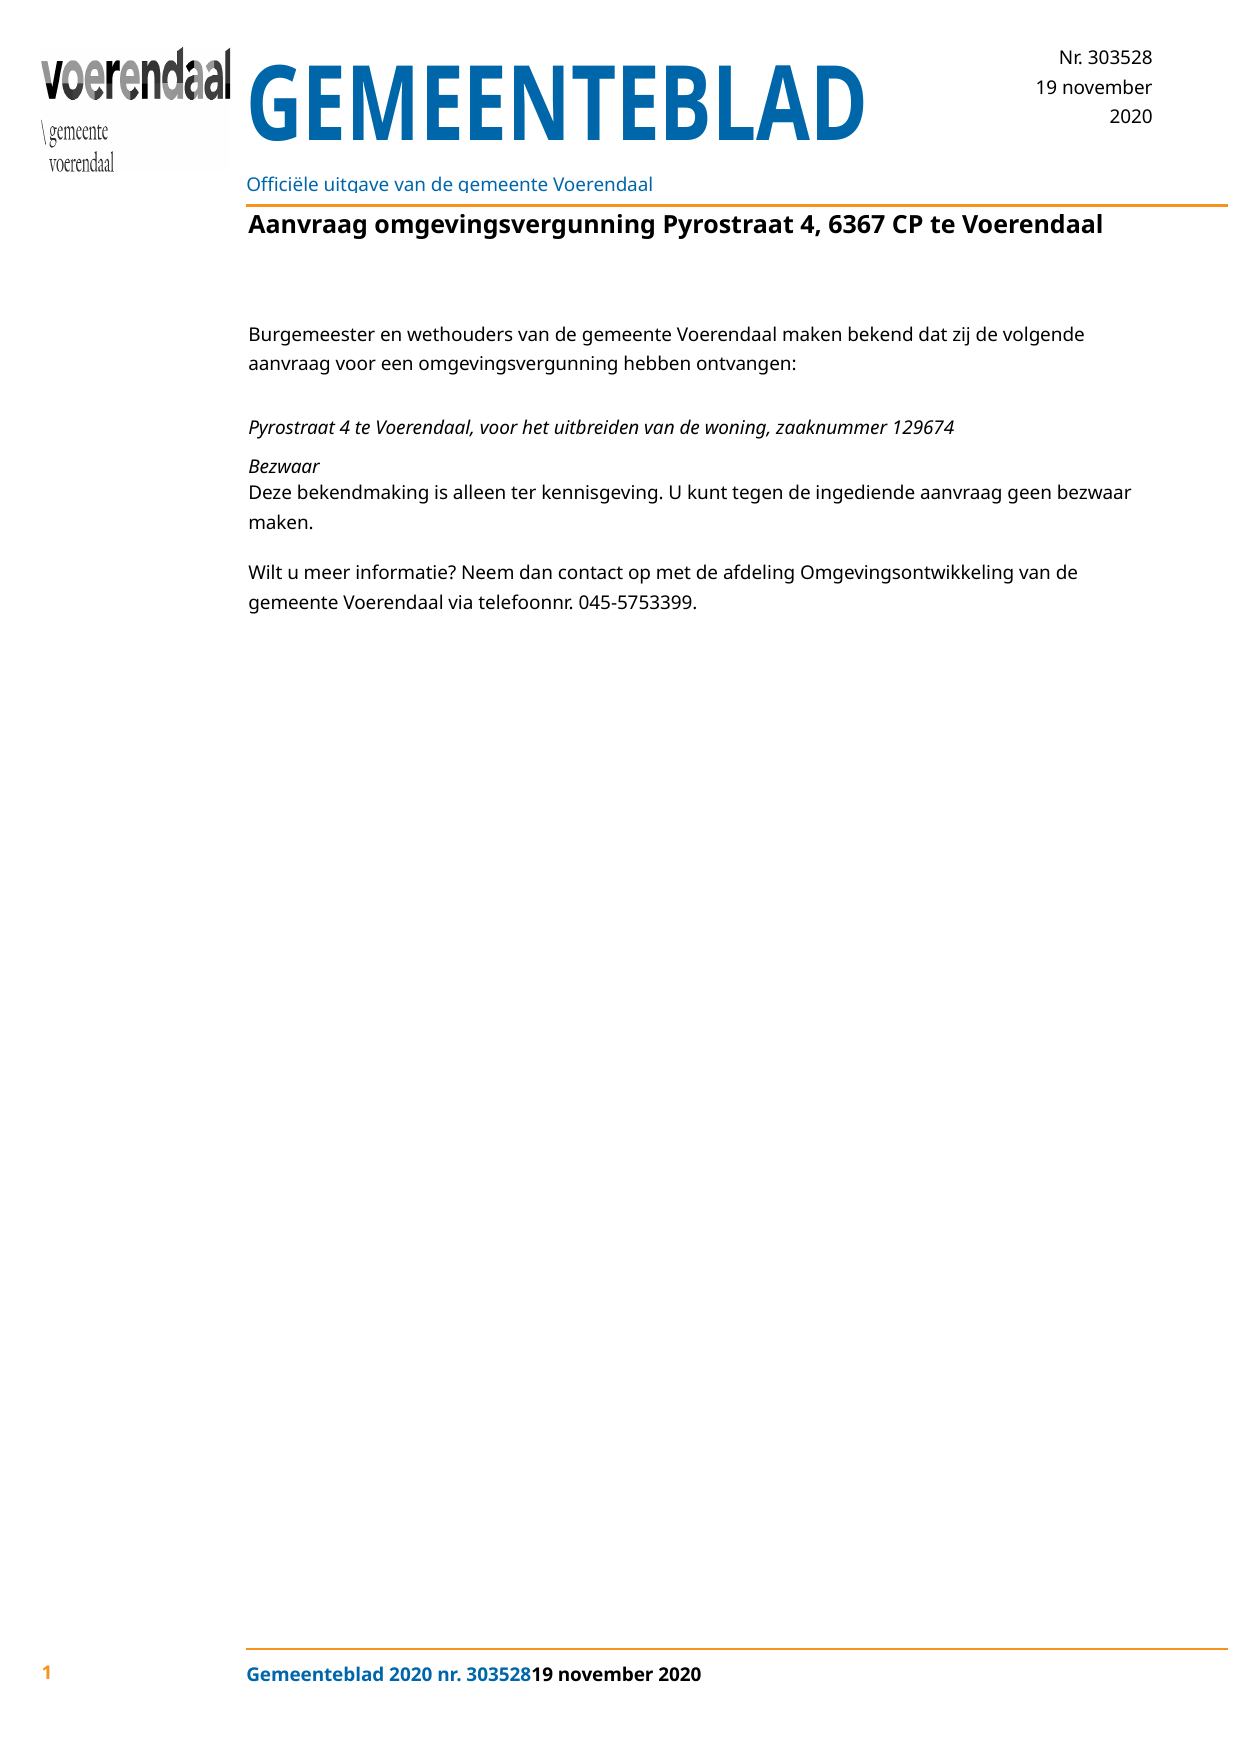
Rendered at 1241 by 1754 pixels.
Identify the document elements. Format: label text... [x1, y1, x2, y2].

text Burgemeester en wethouders van de gemeente Voerendaal maken bekend dat zij de volgende aanvraag voor een omgevingsvergunning hebben ontvangen: [248, 321, 1152, 376]
picture [41, 47, 231, 172]
text Deze bekendmaking is alleen ter kennisgeving. U kunt tegen de ingediende aanvraag geen bezwaar maken. [248, 479, 1152, 534]
text Aanvraag omgevingsvergunning Pyrostraat 4, 6367 CP te Voerendaal [248, 207, 1152, 241]
text Pyrostraat 4 te Voerendaal, voor het uitbreiden van de woning, zaaknummer 129674 [248, 414, 1152, 440]
text Wilt u meer informatie? Neem dan contact op met de afdeling Omgevingsontwikkeling van de gemeente Voerendaal via telefoonnr. 045-5753399. [248, 559, 1152, 614]
text Bezwaar [248, 453, 1152, 479]
